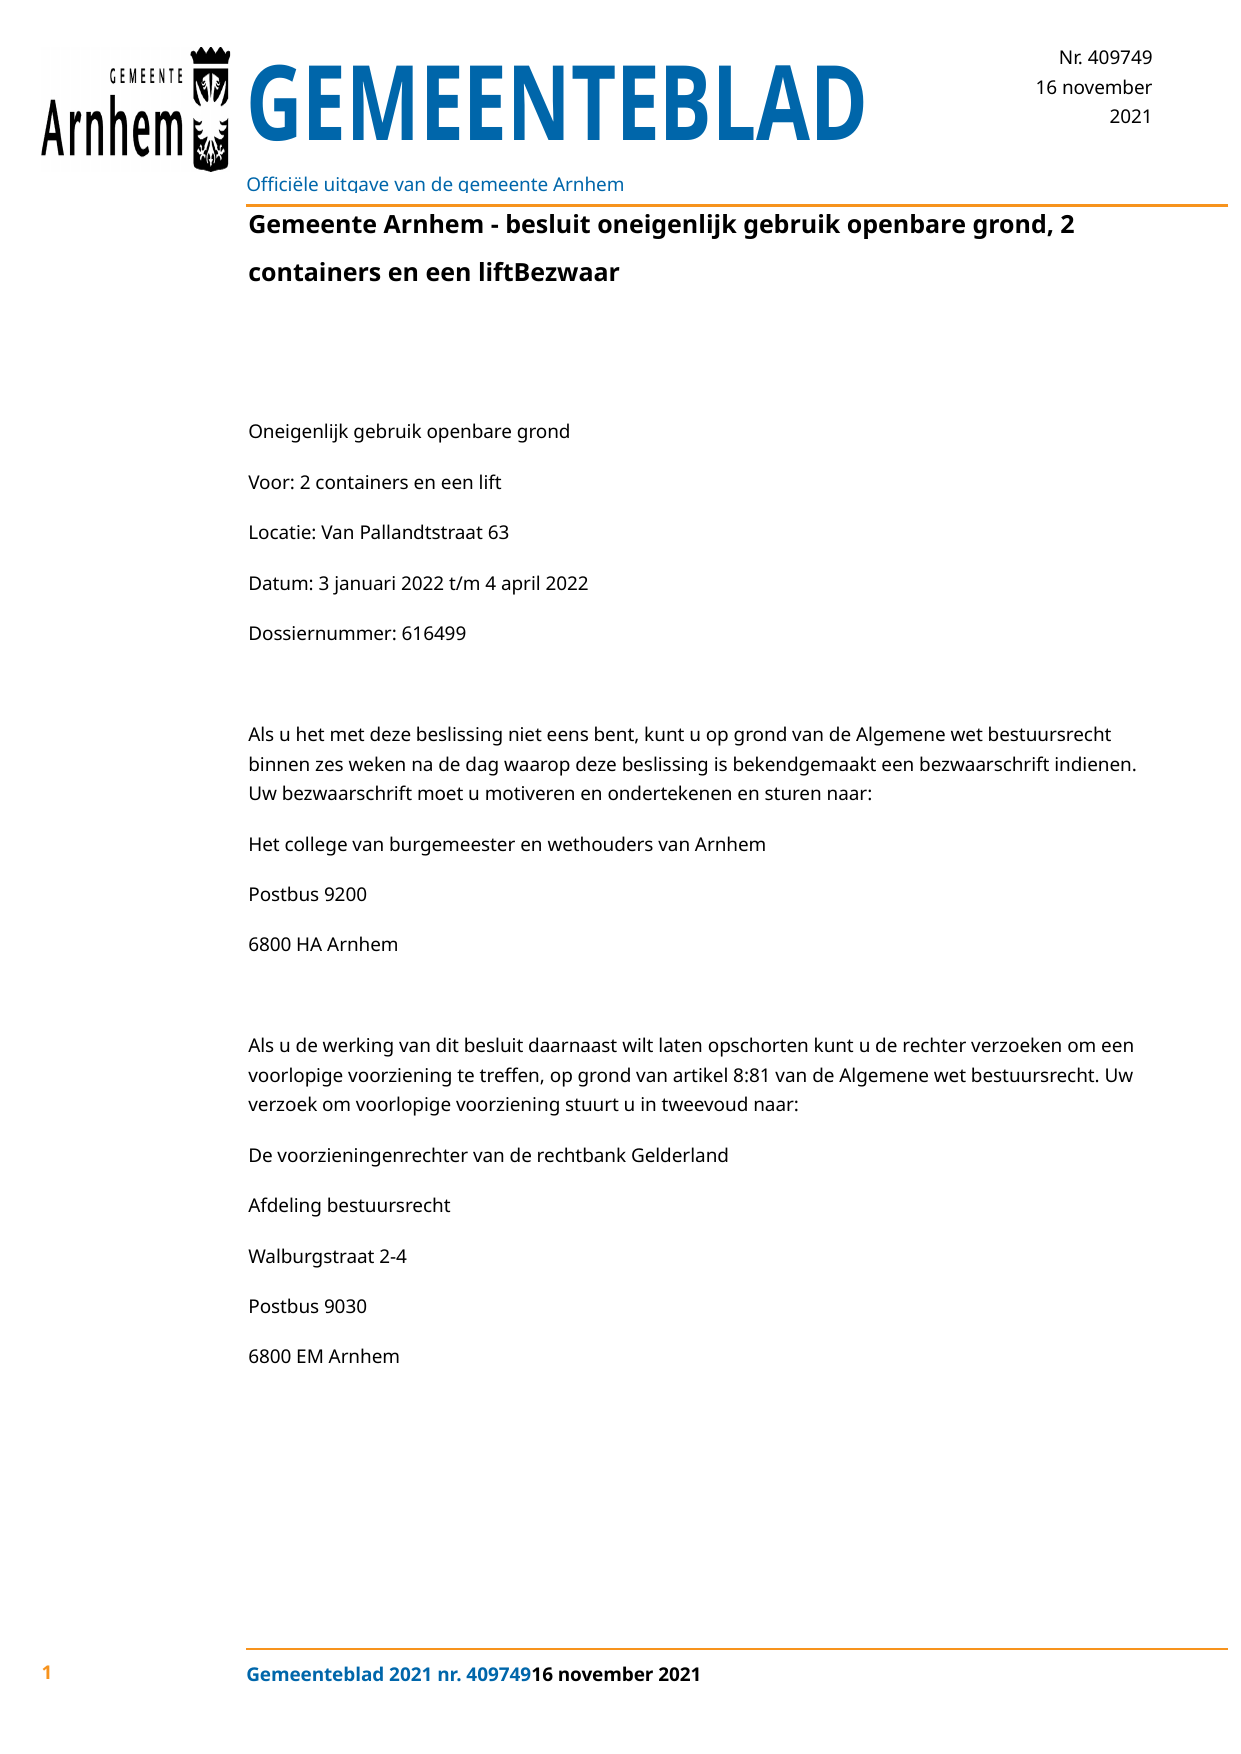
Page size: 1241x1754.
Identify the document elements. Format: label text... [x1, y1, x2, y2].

text Als u het met deze beslissing niet eens bent, kunt u op grond van de Algemene wet bestuursrecht binnen zes weken na de dag waarop deze beslissing is bekendgemaakt een bezwaarschrift indienen. Uw bezwaarschrift moet u motiveren en ondertekenen en sturen naar: [248, 721, 1152, 806]
text Het college van burgemeester en wethouders van Arnhem [248, 831, 1152, 857]
text Gemeente Arnhem - besluit oneigenlijk gebruik openbare grond, 2 containers en een liftBezwaar [248, 207, 1152, 288]
text Als u de werking van dit besluit daarnaast wilt laten opschorten kunt u de rechter verzoeken om een voorlopige voorziening te treffen, op grond van artikel 8:81 van de Algemene wet bestuursrecht. Uw verzoek om voorlopige voorziening stuurt u in tweevoud naar: [248, 1032, 1152, 1117]
text Walburgstraat 2-4 [248, 1243, 1152, 1269]
text Postbus 9030 [248, 1293, 1152, 1319]
text Oneigenlijk gebruik openbare grond [248, 419, 1152, 444]
picture [41, 47, 231, 172]
text 6800 HA Arnhem [248, 932, 1152, 957]
text Voor: 2 containers en een lift [248, 469, 1152, 495]
text Locatie: Van Pallandtstraat 63 [248, 519, 1152, 545]
text Afdeling bestuursrecht [248, 1192, 1152, 1218]
text Dossiernummer: 616499 [248, 620, 1152, 646]
text De voorzieningenrechter van de rechtbank Gelderland [248, 1142, 1152, 1168]
text 6800 EM Arnhem [248, 1344, 1152, 1369]
text Postbus 9200 [248, 881, 1152, 907]
text Datum: 3 januari 2022 t/m 4 april 2022 [248, 570, 1152, 596]
